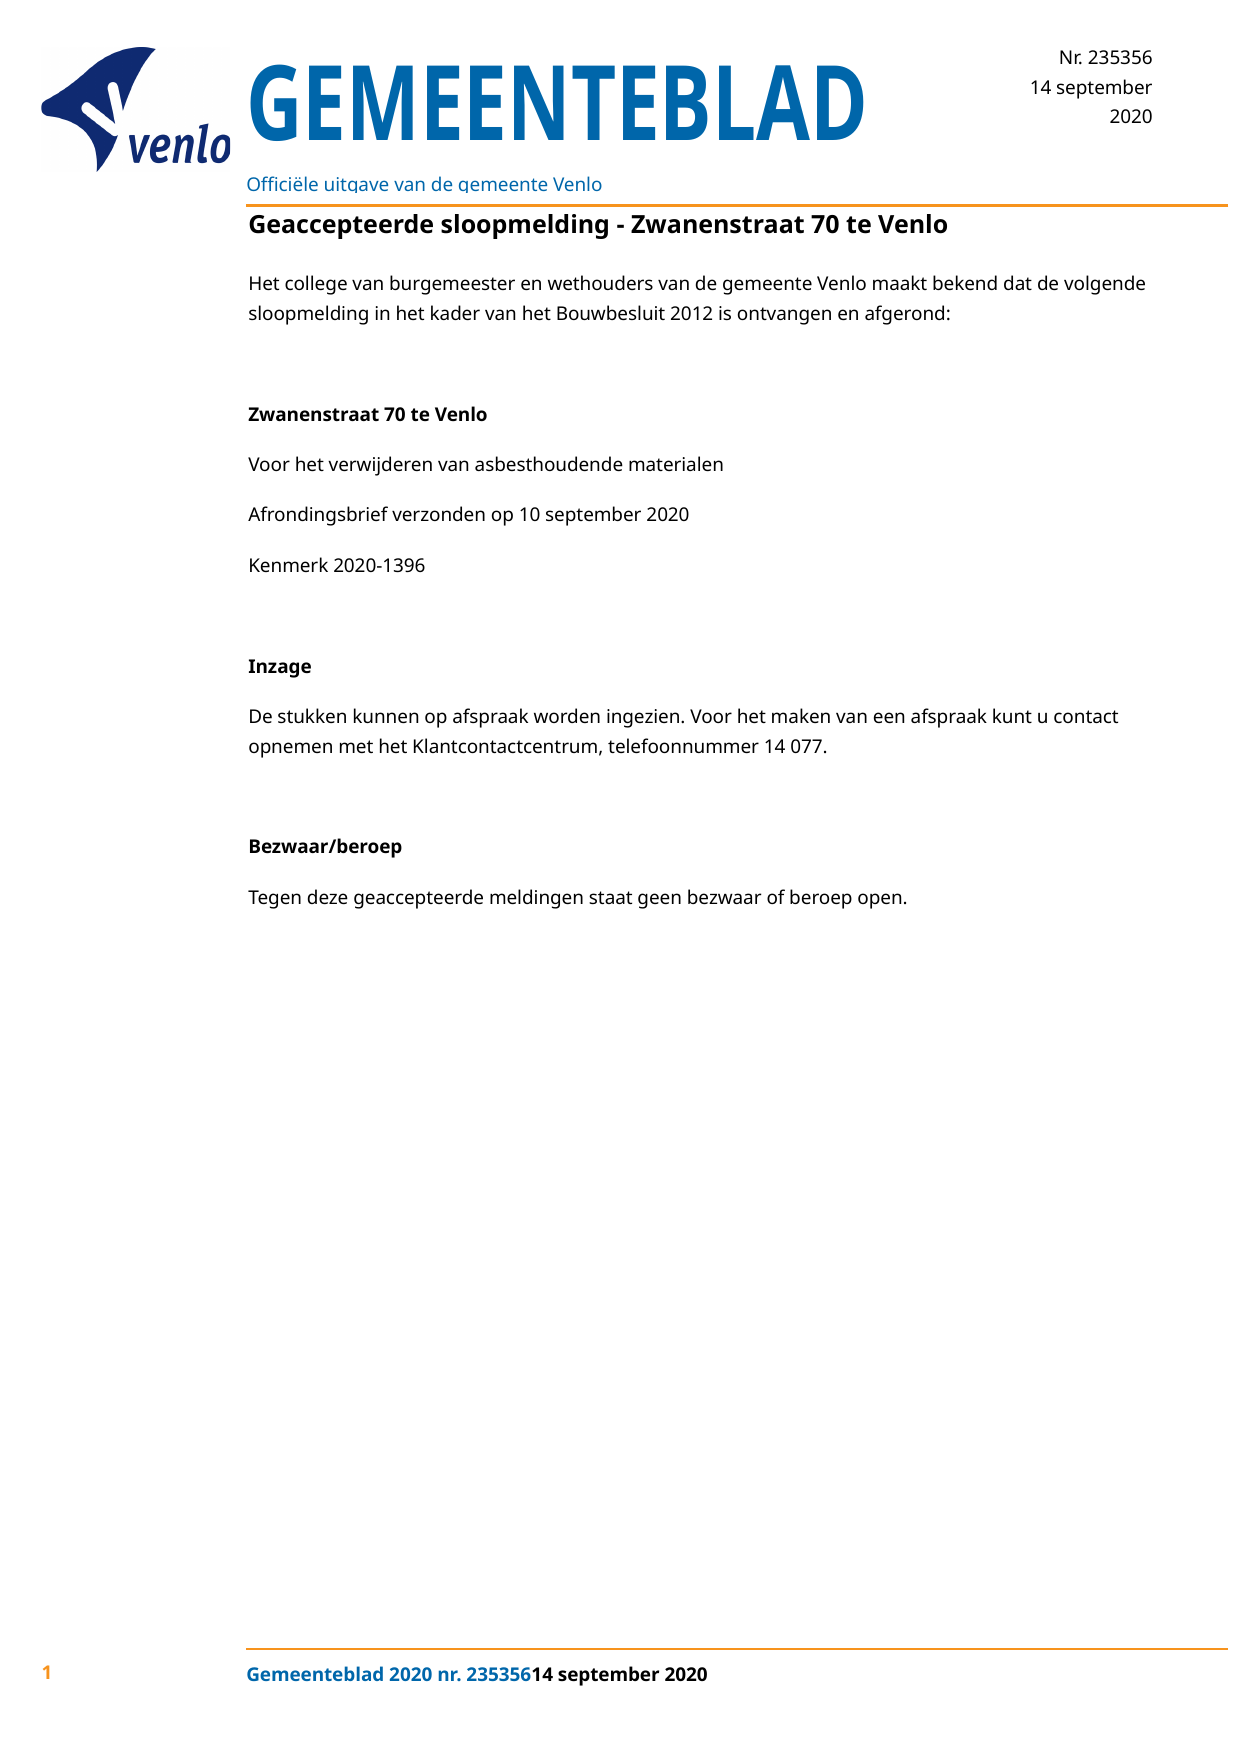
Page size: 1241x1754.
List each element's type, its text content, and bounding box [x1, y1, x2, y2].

text Afrondingsbrief verzonden op 10 september 2020 [248, 502, 1152, 527]
picture [41, 47, 231, 172]
text Inzage [248, 653, 1152, 678]
text Tegen deze geaccepteerde meldingen staat geen bezwaar of beroep open. [248, 884, 1152, 910]
text Bezwaar/beroep [248, 834, 1152, 859]
text Het college van burgemeester en wethouders van de gemeente Venlo maakt bekend dat de volgende sloopmelding in het kader van het Bouwbesluit 2012 is ontvangen en afgerond: [248, 270, 1152, 326]
text Geaccepteerde sloopmelding - Zwanenstraat 70 te Venlo [248, 207, 1152, 241]
text Voor het verwijderen van asbesthoudende materialen [248, 451, 1152, 477]
text Zwanenstraat 70 te Venlo [248, 401, 1152, 426]
text Kenmerk 2020-1396 [248, 552, 1152, 578]
text De stukken kunnen op afspraak worden ingezien. Voor het maken van een afspraak kunt u contact opnemen met het Klantcontactcentrum, telefoonnummer 14 077. [248, 703, 1152, 758]
